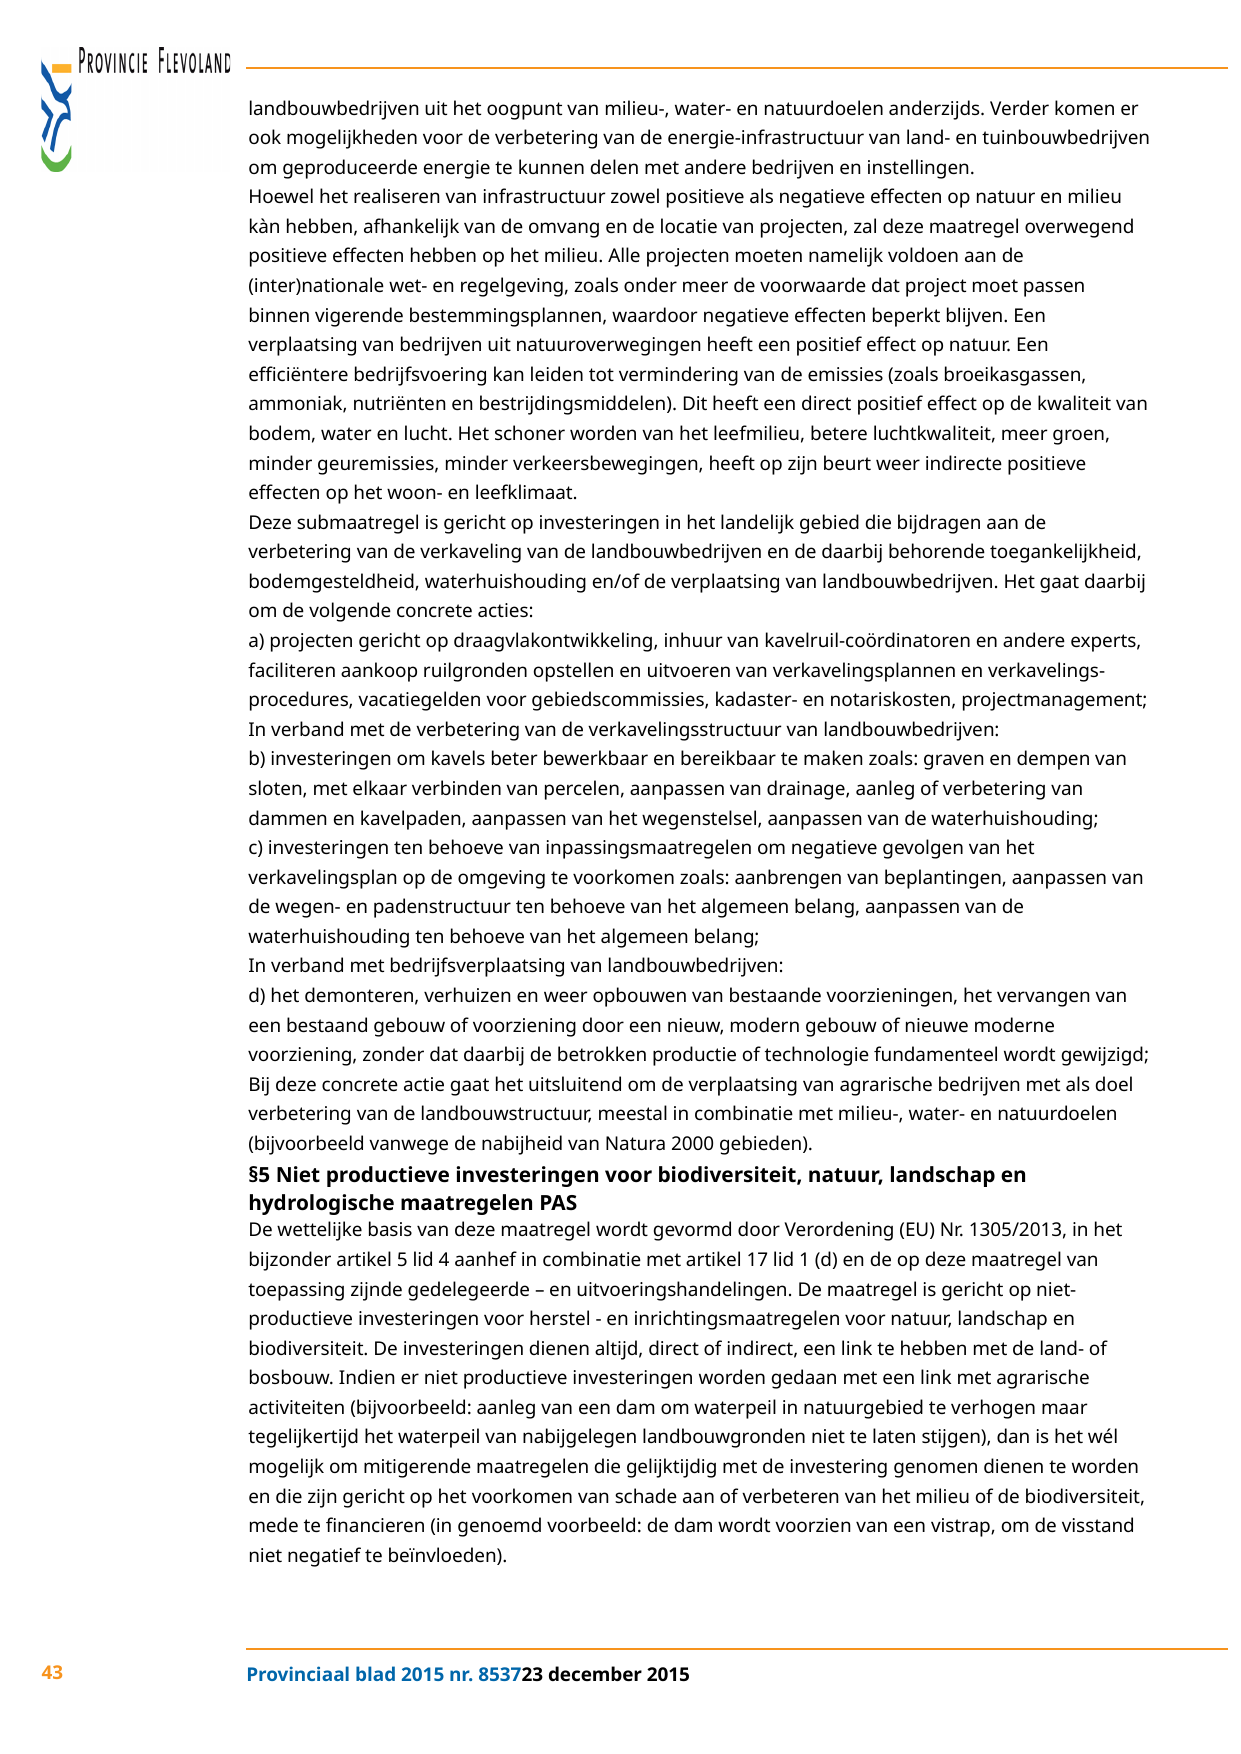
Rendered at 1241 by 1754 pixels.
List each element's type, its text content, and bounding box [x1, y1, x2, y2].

text c) investeringen ten behoeve van inpassingsmaatregelen om negatieve gevolgen van het verkavelingsplan op de omgeving te voorkomen zoals: aanbrengen van beplantingen, aanpassen van de wegen- en padenstructuur ten behoeve van het algemeen belang, aanpassen van de waterhuishouding ten behoeve van het algemeen belang; [248, 834, 1152, 949]
text De wettelijke basis van deze maatregel wordt gevormd door Verordening (EU) Nr. 1305/2013, in het bijzonder artikel 5 lid 4 aanhef in combinatie met artikel 17 lid 1 (d) en de op deze maatregel van toepassing zijnde gedelegeerde – en uitvoeringshandelingen. De maatregel is gericht op niet-productieve investeringen voor herstel - en inrichtingsmaatregelen voor natuur, landschap en biodiversiteit. De investeringen dienen altijd, direct of indirect, een link te hebben met de land- of bosbouw. Indien er niet productieve investeringen worden gedaan met een link met agrarische activiteiten (bijvoorbeeld: aanleg van een dam om waterpeil in natuurgebied te verhogen maar tegelijkertijd het waterpeil van nabijgelegen landbouwgronden niet te laten stijgen), dan is het wél mogelijk om mitigerende maatregelen die gelijktijdig met de investering genomen dienen te worden en die zijn gericht op het voorkomen van schade aan of verbeteren van het milieu of de biodiversiteit, mede te financieren (in genoemd voorbeeld: de dam wordt voorzien van een vistrap, om de visstand niet negatief te beïnvloeden). [248, 1217, 1152, 1568]
text landbouwbedrijven uit het oogpunt van milieu-, water- en natuurdoelen anderzijds. Verder komen er ook mogelijkheden voor de verbetering van de energie-infrastructuur van land- en tuinbouwbedrijven om geproduceerde energie te kunnen delen met andere bedrijven en instellingen. [248, 95, 1152, 180]
text §5 Niet productieve investeringen voor biodiversiteit, natuur, landschap en hydrologische maatregelen PAS [248, 1160, 1152, 1217]
text Deze submaatregel is gericht op investeringen in het landelijk gebied die bijdragen aan de verbetering van de verkaveling van de landbouwbedrijven en de daarbij behorende toegankelijkheid, bodemgesteldheid, waterhuishouding en/of de verplaatsing van landbouwbedrijven. Het gaat daarbij om de volgende concrete acties: [248, 509, 1152, 623]
picture [41, 47, 231, 172]
text b) investeringen om kavels beter bewerkbaar en bereikbaar te maken zoals: graven en dempen van sloten, met elkaar verbinden van percelen, aanpassen van drainage, aanleg of verbetering van dammen en kavelpaden, aanpassen van het wegenstelsel, aanpassen van de waterhuishouding; [248, 746, 1152, 831]
text a) projecten gericht op draagvlakontwikkeling, inhuur van kavelruil-coördinatoren en andere experts, faciliteren aankoop ruilgronden opstellen en uitvoeren van verkavelingsplannen en verkavelings-procedures, vacatiegelden voor gebiedscommissies, kadaster- en notariskosten, projectmanagement; [248, 627, 1152, 712]
text Hoewel het realiseren van infrastructuur zowel positieve als negatieve effecten op natuur en milieu kàn hebben, afhankelijk van de omvang en de locatie van projecten, zal deze maatregel overwegend positieve effecten hebben op het milieu. Alle projecten moeten namelijk voldoen aan de (inter)nationale wet- en regelgeving, zoals onder meer de voorwaarde dat project moet passen binnen vigerende bestemmingsplannen, waardoor negatieve effecten beperkt blijven. Een verplaatsing van bedrijven uit natuuroverwegingen heeft een positief effect op natuur. Een efficiëntere bedrijfsvoering kan leiden tot vermindering van de emissies (zoals broeikasgassen, ammoniak, nutriënten en bestrijdingsmiddelen). Dit heeft een direct positief effect op de kwaliteit van bodem, water en lucht. Het schoner worden van het leefmilieu, betere luchtkwaliteit, meer groen, minder geuremissies, minder verkeersbewegingen, heeft op zijn beurt weer indirecte positieve effecten op het woon- en leefklimaat. [248, 183, 1152, 505]
text Bij deze concrete actie gaat het uitsluitend om de verplaatsing van agrarische bedrijven met als doel verbetering van de landbouwstructuur, meestal in combinatie met milieu-, water- en natuurdoelen (bijvoorbeeld vanwege de nabijheid van Natura 2000 gebieden). [248, 1071, 1152, 1156]
text In verband met bedrijfsverplaatsing van landbouwbedrijven: [248, 953, 1152, 978]
text d) het demonteren, verhuizen en weer opbouwen van bestaande voorzieningen, het vervangen van een bestaand gebouw of voorziening door een nieuw, modern gebouw of nieuwe moderne voorziening, zonder dat daarbij de betrokken productie of technologie fundamenteel wordt gewijzigd; [248, 982, 1152, 1067]
text In verband met de verbetering van de verkavelingsstructuur van landbouwbedrijven: [248, 716, 1152, 742]
